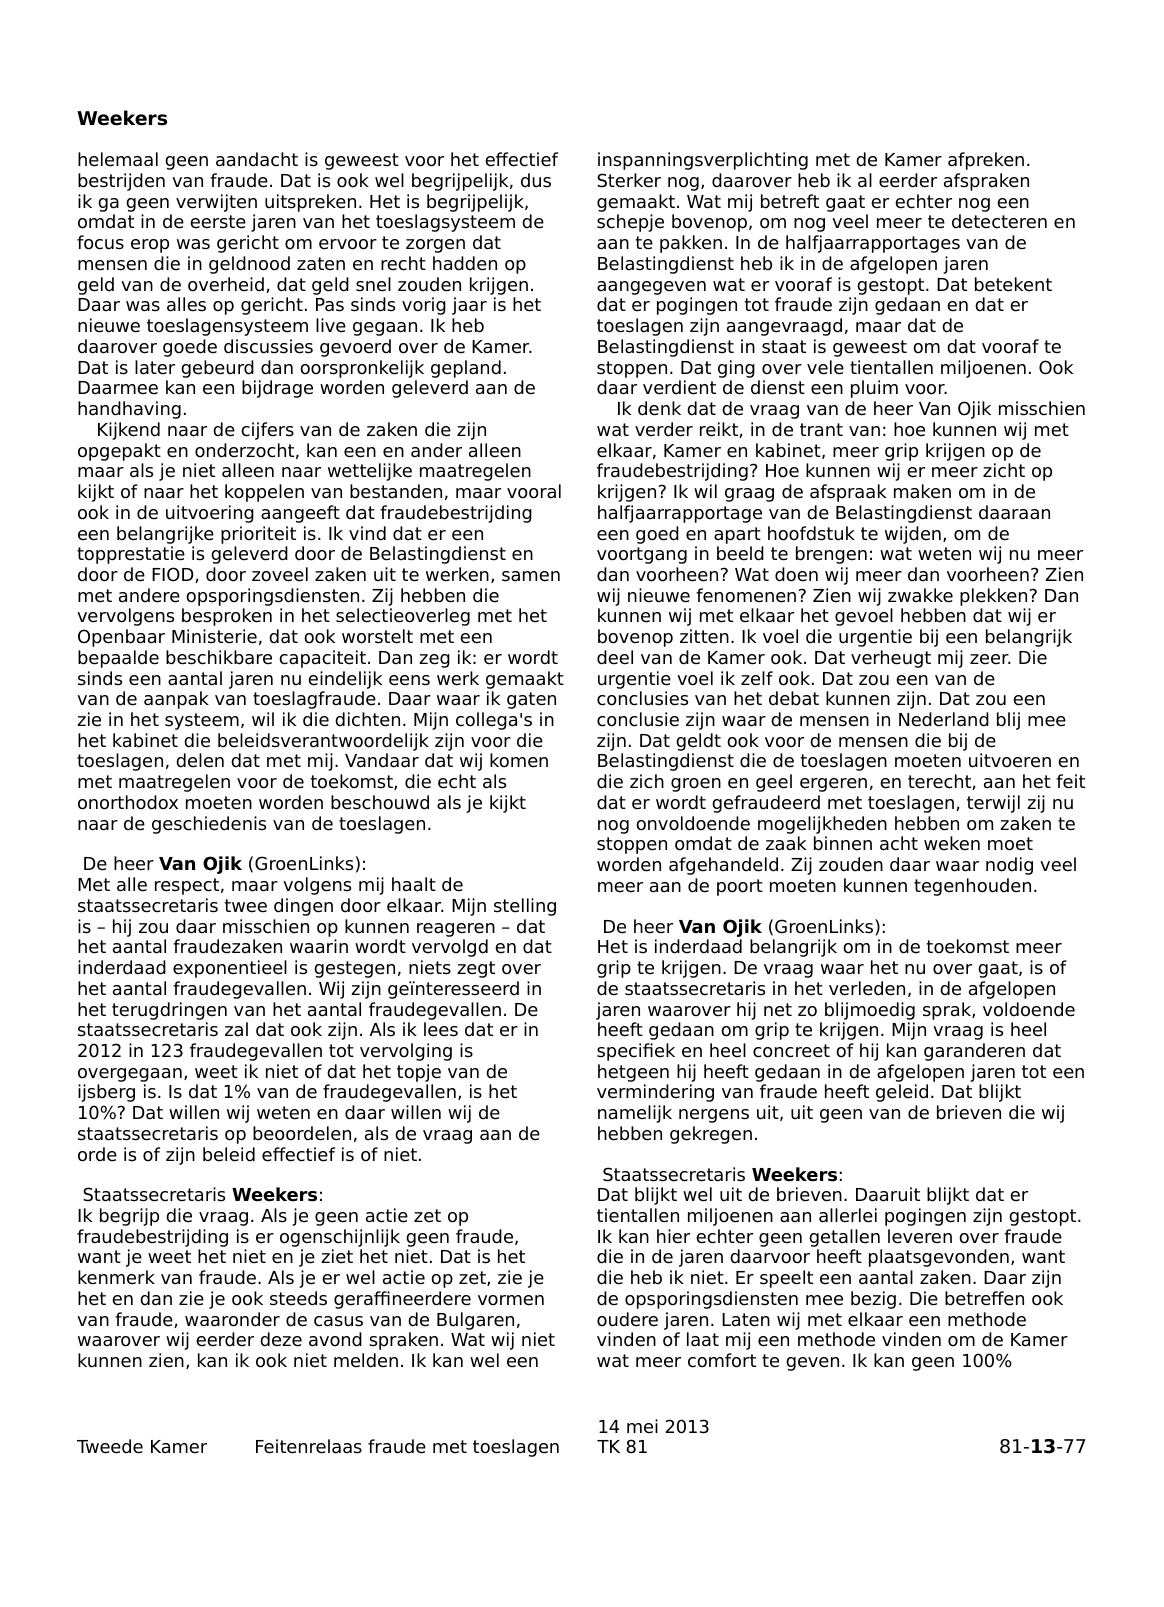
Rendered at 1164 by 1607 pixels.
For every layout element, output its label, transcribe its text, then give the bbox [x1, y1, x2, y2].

text inspanningsverplichting met de Kamer afpreken. Sterker nog, daarover heb ik al eerder afspraken gemaakt. Wat mij betreft gaat er echter nog een schepje bovenop, om nog veel meer te detecteren en aan te pakken. In de halfjaarrapportages van de Belastingdienst heb ik in de afgelopen jaren aangegeven wat er vooraf is gestopt. Dat betekent dat er pogingen tot fraude zijn gedaan en dat er toeslagen zijn aangevraagd, maar dat de Belastingdienst in staat is geweest om dat vooraf te stoppen. Dat ging over vele tientallen miljoenen. Ook daar verdient de dienst een pluim voor. [596, 150, 1087, 399]
text De heer Van Ojik (GroenLinks): [77, 854, 567, 875]
text helemaal geen aandacht is geweest voor het effectief bestrijden van fraude. Dat is ook wel begrijpelijk, dus ik ga geen verwijten uitspreken. Het is begrijpelijk, omdat in de eerste jaren van het toeslagsysteem de focus erop was gericht om ervoor te zorgen dat mensen die in geldnood zaten en recht hadden op geld van de overheid, dat geld snel zouden krijgen. Daar was alles op gericht. Pas sinds vorig jaar is het nieuwe toeslagensysteem live gegaan. Ik heb daarover goede discussies gevoerd over de Kamer. Dat is later gebeurd dan oorspronkelijk gepland. Daarmee kan een bijdrage worden geleverd aan de handhaving. [77, 150, 567, 420]
text Dat blijkt wel uit de brieven. Daaruit blijkt dat er tientallen miljoenen aan allerlei pogingen zijn gestopt. Ik kan hier echter geen getallen leveren over fraude die in de jaren daarvoor heeft plaatsgevonden, want die heb ik niet. Er speelt een aantal zaken. Daar zijn de opsporingsdiensten mee bezig. Die betreffen ook oudere jaren. Laten wij met elkaar een methode vinden of laat mij een methode vinden om de Kamer wat meer comfort te geven. Ik kan geen 100% [596, 1185, 1087, 1372]
text Kijkend naar de cijfers van de zaken die zijn opgepakt en onderzocht, kan een en ander alleen maar als je niet alleen naar wettelijke maatregelen kijkt of naar het koppelen van bestanden, maar vooral ook in de uitvoering aangeeft dat fraudebestrijding een belangrijke prioriteit is. Ik vind dat er een topprestatie is geleverd door de Belastingdienst en door de FIOD, door zoveel zaken uit te werken, samen met andere opsporingsdiensten. Zij hebben die vervolgens besproken in het selectieoverleg met het Openbaar Ministerie, dat ook worstelt met een bepaalde beschikbare capaciteit. Dan zeg ik: er wordt sinds een aantal jaren nu eindelijk eens werk gemaakt van de aanpak van toeslagfraude. Daar waar ik gaten zie in het systeem, wil ik die dichten. Mijn collega's in het kabinet die beleidsverantwoordelijk zijn voor die toeslagen, delen dat met mij. Vandaar dat wij komen met maatregelen voor de toekomst, die echt als onorthodox moeten worden beschouwd als je kijkt naar de geschiedenis van de toeslagen. [77, 420, 567, 834]
text Ik denk dat de vraag van de heer Van Ojik misschien wat verder reikt, in de trant van: hoe kunnen wij met elkaar, Kamer en kabinet, meer grip krijgen op de fraudebestrijding? Hoe kunnen wij er meer zicht op krijgen? Ik wil graag de afspraak maken om in de halfjaarrapportage van de Belastingdienst daaraan een goed en apart hoofdstuk te wijden, om de voortgang in beeld te brengen: wat weten wij nu meer dan voorheen? Wat doen wij meer dan voorheen? Zien wij nieuwe fenomenen? Zien wij zwakke plekken? Dan kunnen wij met elkaar het gevoel hebben dat wij er bovenop zitten. Ik voel die urgentie bij een belangrijk deel van de Kamer ook. Dat verheugt mij zeer. Die urgentie voel ik zelf ook. Dat zou een van de conclusies van het debat kunnen zijn. Dat zou een conclusie zijn waar de mensen in Nederland blij mee zijn. Dat geldt ook voor de mensen die bij de Belastingdienst die de toeslagen moeten uitvoeren en die zich groen en geel ergeren, en terecht, aan het feit dat er wordt gefraudeerd met toeslagen, terwijl zij nu nog onvoldoende mogelijkheden hebben om zaken te stoppen omdat de zaak binnen acht weken moet worden afgehandeld. Zij zouden daar waar nodig veel meer aan de poort moeten kunnen tegenhouden. [596, 399, 1087, 896]
text Ik begrijp die vraag. Als je geen actie zet op fraudebestrijding is er ogenschijnlijk geen fraude, want je weet het niet en je ziet het niet. Dat is het kenmerk van fraude. Als je er wel actie op zet, zie je het en dan zie je ook steeds geraffineerdere vormen van fraude, waaronder de casus van de Bulgaren, waarover wij eerder deze avond spraken. Wat wij niet kunnen zien, kan ik ook niet melden. Ik kan wel een [77, 1206, 567, 1372]
text Staatssecretaris Weekers: [596, 1164, 1087, 1185]
text De heer Van Ojik (GroenLinks): [596, 916, 1087, 937]
text Met alle respect, maar volgens mij haalt de staatssecretaris twee dingen door elkaar. Mijn stelling is – hij zou daar misschien op kunnen reageren – dat het aantal fraudezaken waarin wordt vervolgd en dat inderdaad exponentieel is gestegen, niets zegt over het aantal fraudegevallen. Wij zijn geïnteresseerd in het terugdringen van het aantal fraudegevallen. De staatssecretaris zal dat ook zijn. Als ik lees dat er in 2012 in 123 fraudegevallen tot vervolging is overgegaan, weet ik niet of dat het topje van de ijsberg is. Is dat 1% van de fraudegevallen, is het 10%? Dat willen wij weten en daar willen wij de staatssecretaris op beoordelen, als de vraag aan de orde is of zijn beleid effectief is of niet. [77, 875, 567, 1165]
text Het is inderdaad belangrijk om in de toekomst meer grip te krijgen. De vraag waar het nu over gaat, is of de staatssecretaris in het verleden, in de afgelopen jaren waarover hij net zo blijmoedig sprak, voldoende heeft gedaan om grip te krijgen. Mijn vraag is heel specifiek en heel concreet of hij kan garanderen dat hetgeen hij heeft gedaan in de afgelopen jaren tot een vermindering van fraude heeft geleid. Dat blijkt namelijk nergens uit, uit geen van de brieven die wij hebben gekregen. [596, 937, 1087, 1144]
text Staatssecretaris Weekers: [77, 1185, 567, 1206]
